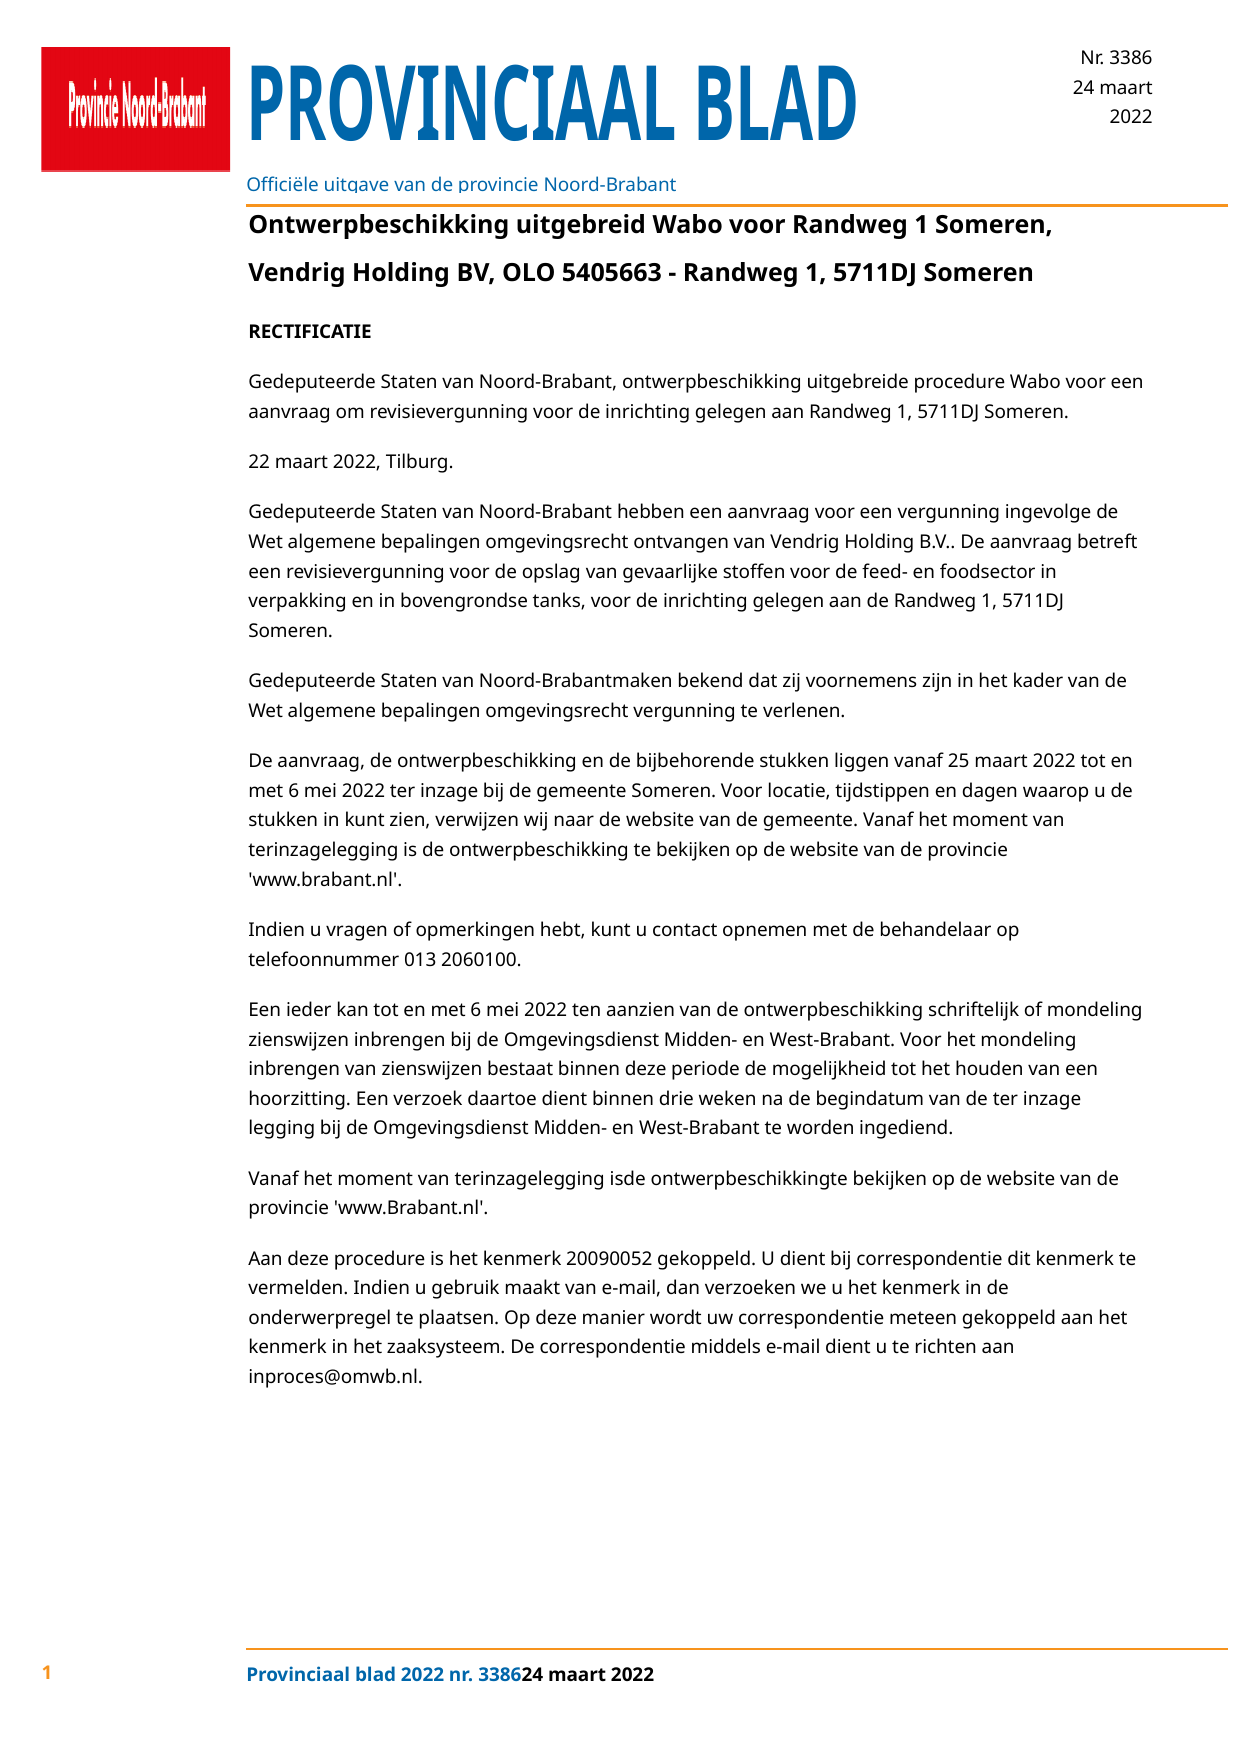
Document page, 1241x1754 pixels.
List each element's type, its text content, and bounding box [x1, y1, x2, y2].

text Vanaf het moment van terinzagelegging isde ontwerpbeschikkingte bekijken op de website van de provincie 'www.Brabant.nl'. [248, 1165, 1152, 1220]
text Indien u vragen of opmerkingen hebt, kunt u contact opnemen met de behandelaar op telefoonnummer 013 2060100. [248, 916, 1152, 972]
text Een ieder kan tot en met 6 mei 2022 ten aanzien van de ontwerpbeschikking schriftelijk of mondeling zienswijzen inbrengen bij de Omgevingsdienst Midden- en West-Brabant. Voor het mondeling inbrengen van zienswijzen bestaat binnen deze periode de mogelijkheid tot het houden van een hoorzitting. Een verzoek daartoe dient binnen drie weken na de begindatum van de ter inzage legging bij de Omgevingsdienst Midden- en West-Brabant te worden ingediend. [248, 996, 1152, 1140]
text Aan deze procedure is het kenmerk 20090052 gekoppeld. U dient bij correspondentie dit kenmerk te vermelden. Indien u gebruik maakt van e-mail, dan verzoeken we u het kenmerk in de onderwerpregel te plaatsen. Op deze manier wordt uw correspondentie meteen gekoppeld aan het kenmerk in het zaaksysteem. De correspondentie middels e-mail dient u te richten aan inproces@omwb.nl. [248, 1245, 1152, 1389]
text 22 maart 2022, Tilburg. [248, 448, 1152, 474]
text RECTIFICATIE [248, 318, 1152, 344]
text Gedeputeerde Staten van Noord-Brabantmaken bekend dat zij voornemens zijn in het kader van de Wet algemene bepalingen omgevingsrecht vergunning te verlenen. [248, 667, 1152, 723]
text Gedeputeerde Staten van Noord-Brabant, ontwerpbeschikking uitgebreide procedure Wabo voor een aanvraag om revisievergunning voor de inrichting gelegen aan Randweg 1, 5711DJ Someren. [248, 368, 1152, 424]
text Ontwerpbeschikking uitgebreid Wabo voor Randweg 1 Someren, Vendrig Holding BV, OLO 5405663 - Randweg 1, 5711DJ Someren [248, 207, 1152, 288]
text De aanvraag, de ontwerpbeschikking en de bijbehorende stukken liggen vanaf 25 maart 2022 tot en met 6 mei 2022 ter inzage bij de gemeente Someren. Voor locatie, tijdstippen en dagen waarop u de stukken in kunt zien, verwijzen wij naar de website van de gemeente. Vanaf het moment van terinzagelegging is de ontwerpbeschikking te bekijken op de website van de provincie 'www.brabant.nl'. [248, 747, 1152, 892]
picture [41, 47, 231, 172]
text Gedeputeerde Staten van Noord-Brabant hebben een aanvraag voor een vergunning ingevolge de Wet algemene bepalingen omgevingsrecht ontvangen van Vendrig Holding B.V.. De aanvraag betreft een revisievergunning voor de opslag van gevaarlijke stoffen voor de feed- en foodsector in verpakking en in bovengrondse tanks, voor de inrichting gelegen aan de Randweg 1, 5711DJ Someren. [248, 499, 1152, 643]
